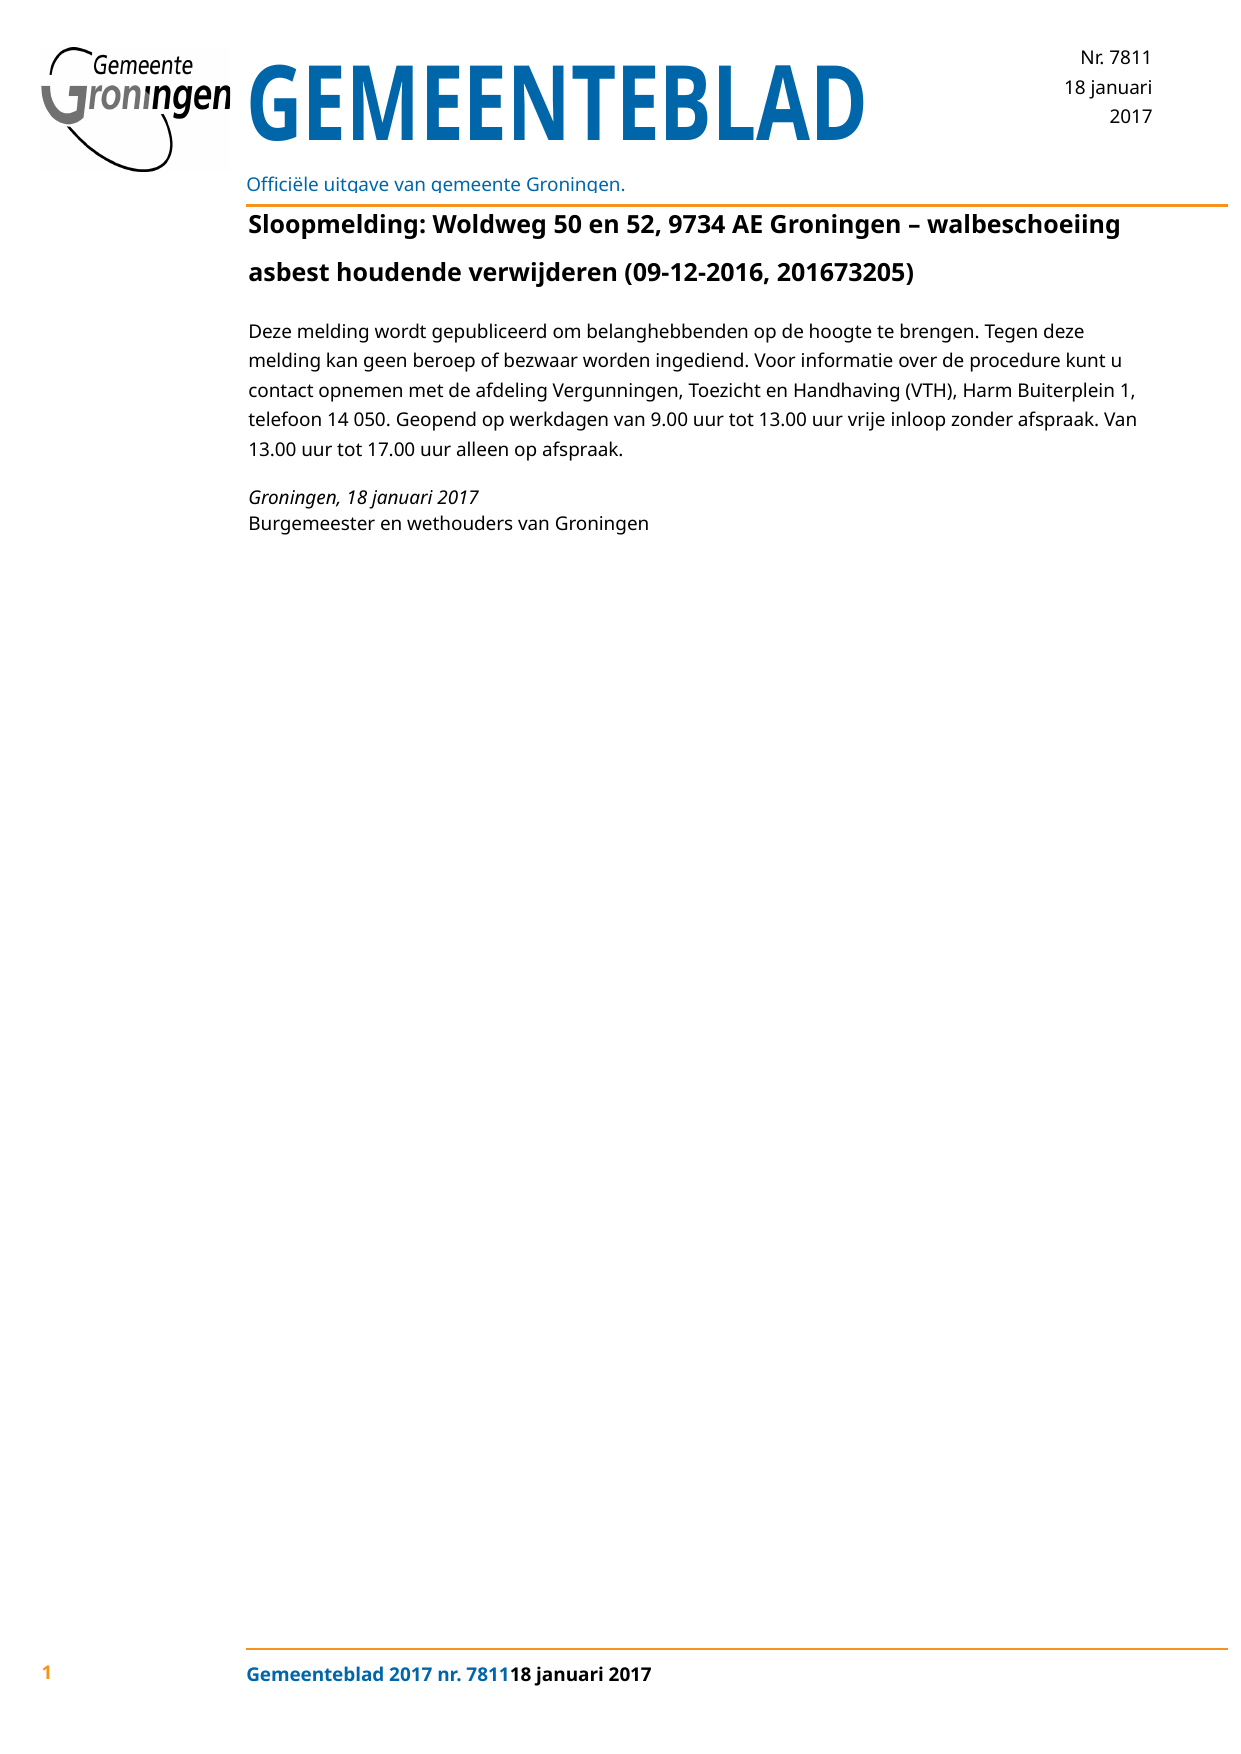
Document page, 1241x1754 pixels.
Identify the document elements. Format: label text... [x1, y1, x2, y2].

text Burgemeester en wethouders van Groningen [248, 510, 1152, 536]
text Deze melding wordt gepubliceerd om belanghebbenden op de hoogte te brengen. Tegen deze melding kan geen beroep of bezwaar worden ingediend. Voor informatie over de procedure kunt u contact opnemen met de afdeling Vergunningen, Toezicht en Handhaving (VTH), Harm Buiterplein 1, telefoon 14 050. Geopend op werkdagen van 9.00 uur tot 13.00 uur vrije inloop zonder afspraak. Van 13.00 uur tot 17.00 uur alleen op afspraak. [248, 318, 1152, 462]
text Sloopmelding: Woldweg 50 en 52, 9734 AE Groningen – walbeschoeiing asbest houdende verwijderen (09-12-2016, 201673205) [248, 207, 1152, 288]
text Groningen, 18 januari 2017 [248, 484, 1152, 510]
picture [41, 47, 231, 172]
